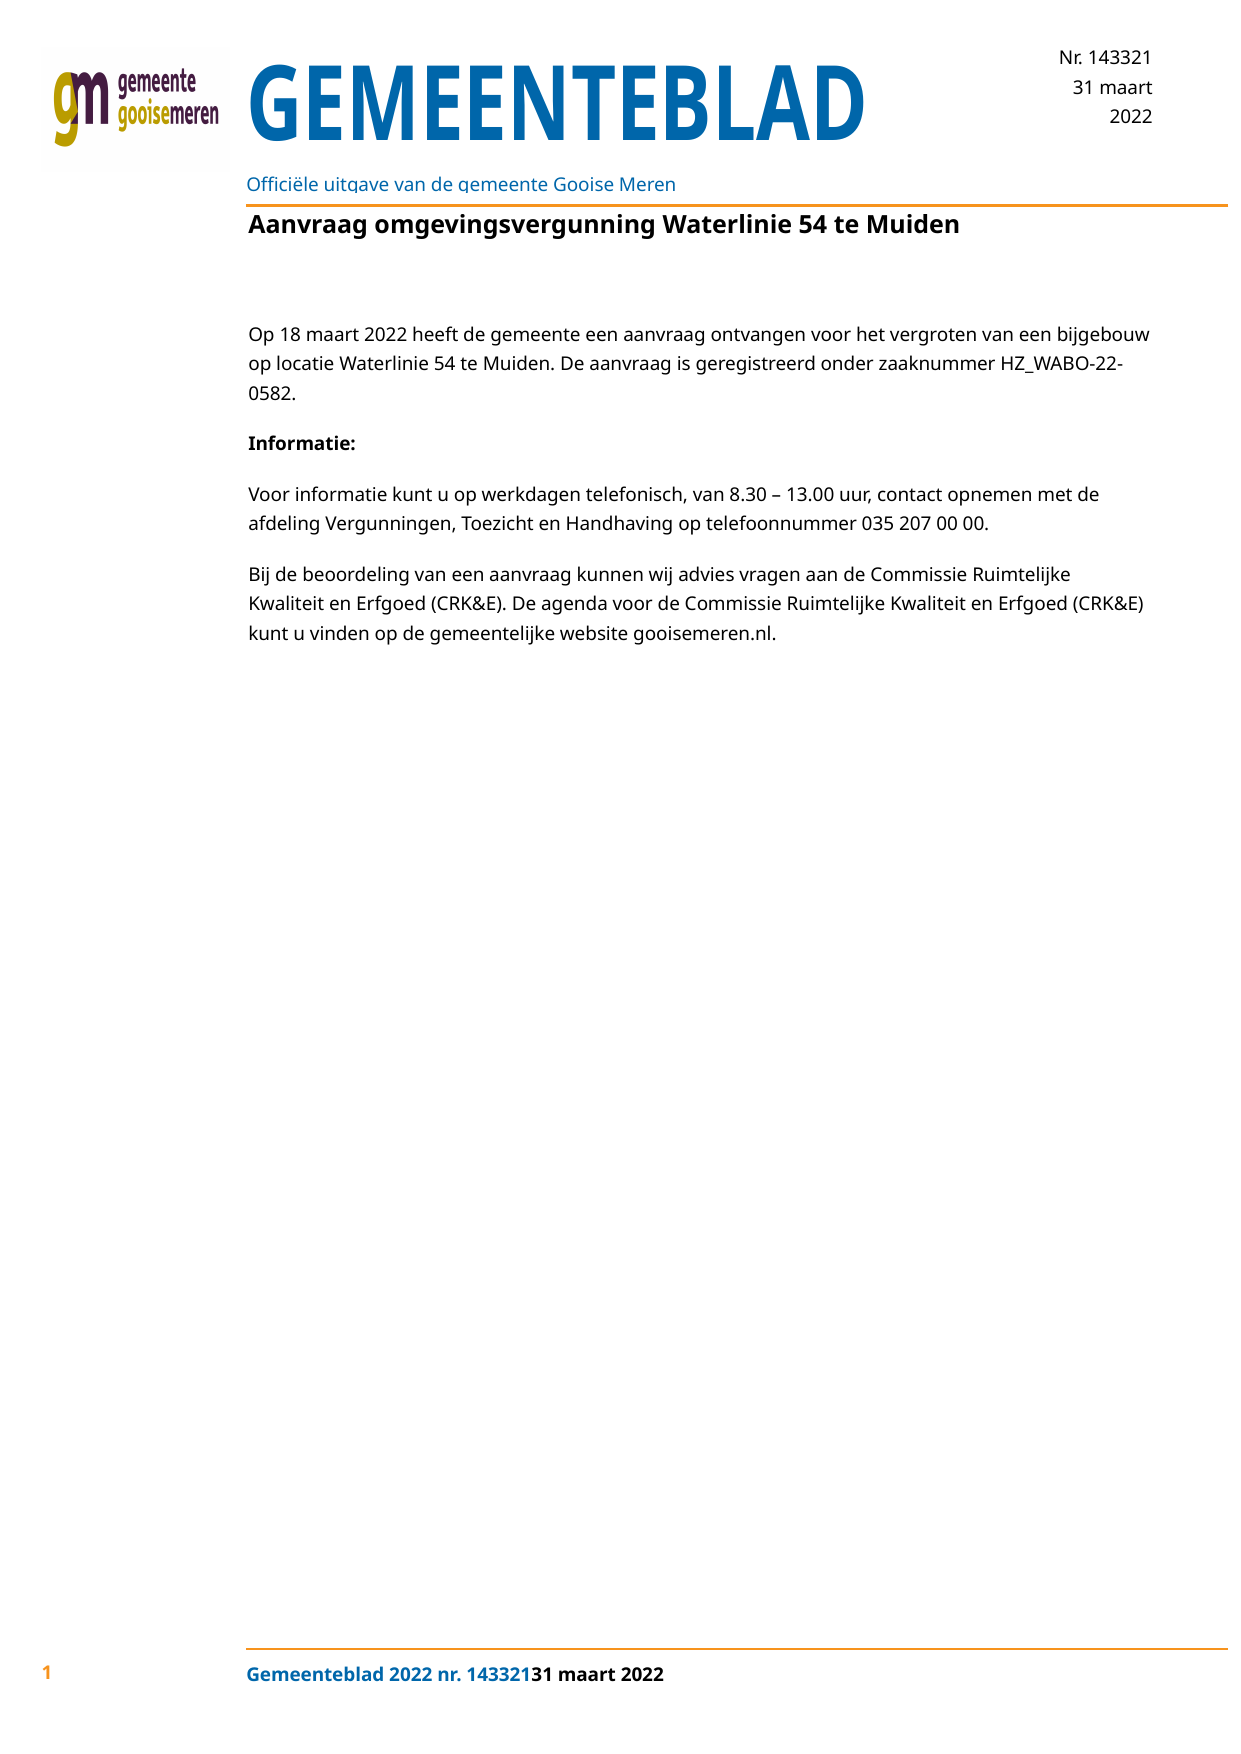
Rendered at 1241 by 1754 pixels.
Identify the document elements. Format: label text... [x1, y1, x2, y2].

text Op 18 maart 2022 heeft de gemeente een aanvraag ontvangen voor het vergroten van een bijgebouw op locatie Waterlinie 54 te Muiden. De aanvraag is geregistreerd onder zaaknummer HZ_WABO-22-0582. [248, 321, 1152, 406]
text Voor informatie kunt u op werkdagen telefonisch, van 8.30 – 13.00 uur, contact opnemen met de afdeling Vergunningen, Toezicht en Handhaving op telefoonnummer 035 207 00 00. [248, 481, 1152, 536]
picture [41, 47, 231, 172]
text Informatie: [248, 430, 1152, 456]
text Bij de beoordeling van een aanvraag kunnen wij advies vragen aan de Commissie Ruimtelijke Kwaliteit en Erfgoed (CRK&E). De agenda voor de Commissie Ruimtelijke Kwaliteit en Erfgoed (CRK&E) kunt u vinden op de gemeentelijke website gooisemeren.nl. [248, 561, 1152, 646]
text Aanvraag omgevingsvergunning Waterlinie 54 te Muiden [248, 207, 1152, 241]
